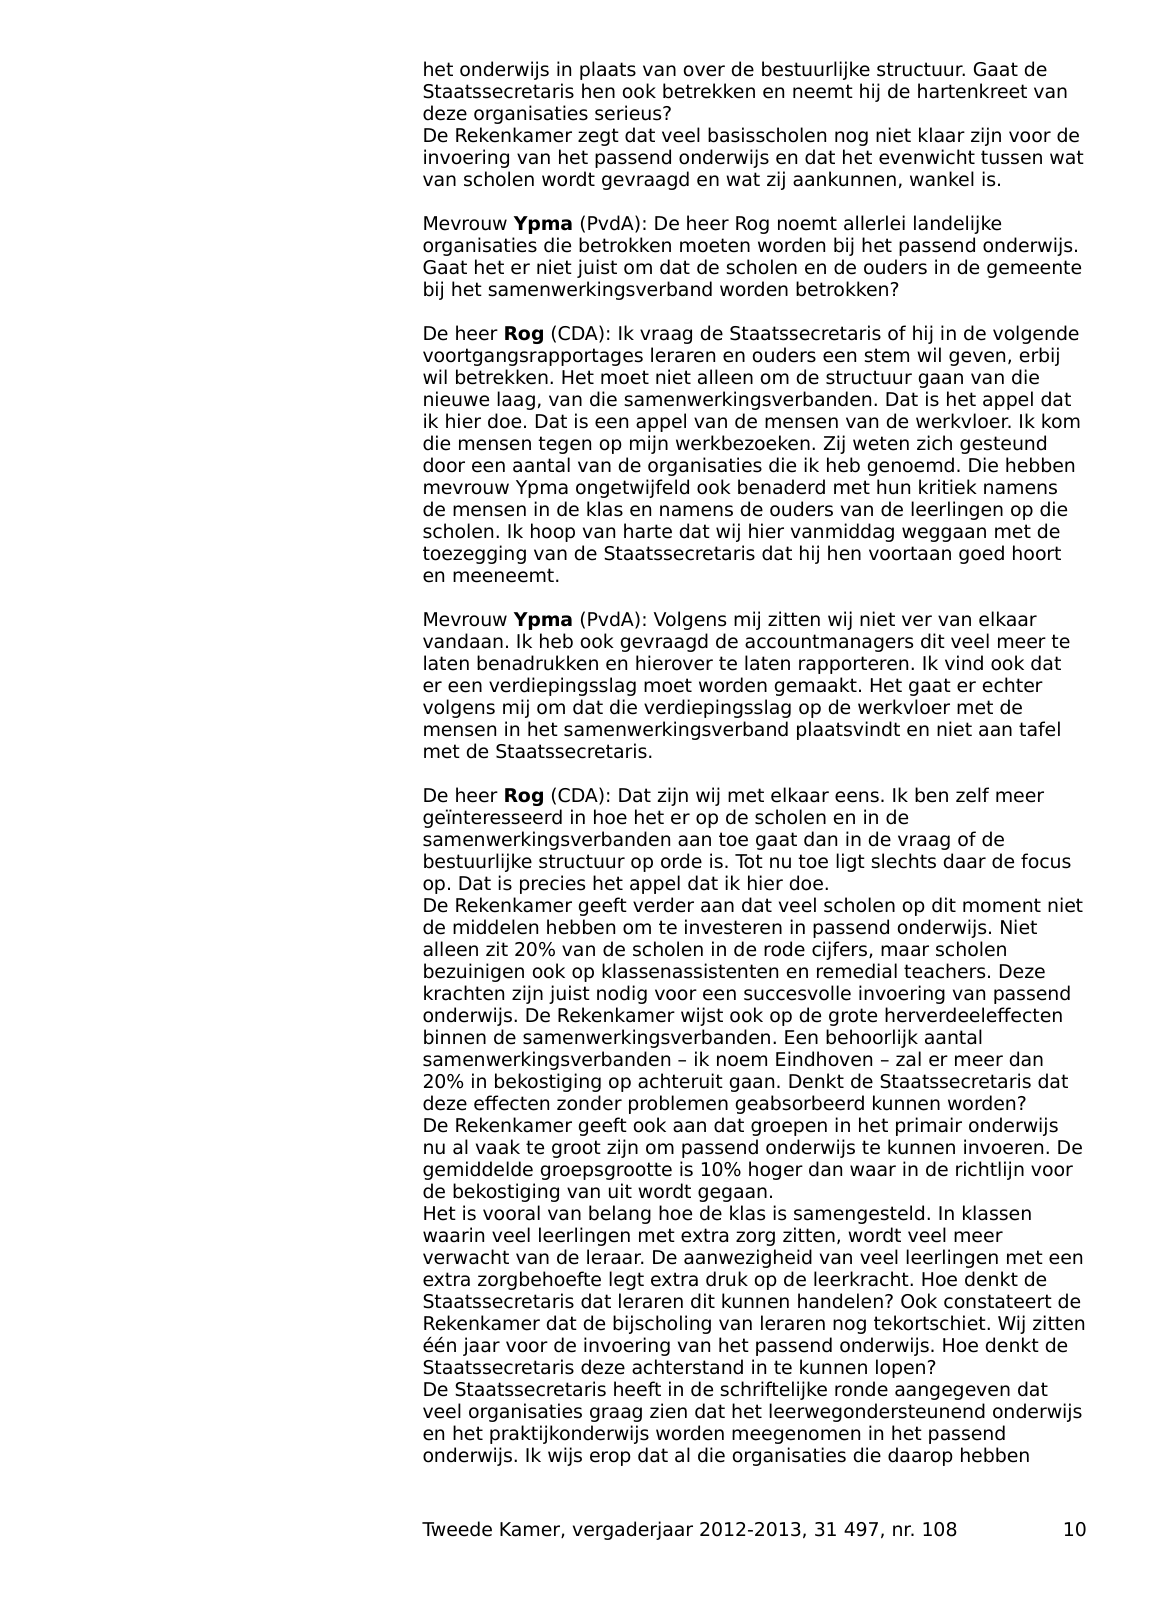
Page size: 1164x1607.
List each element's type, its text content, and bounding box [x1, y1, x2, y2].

text Mevrouw Ypma (PvdA): Volgens mij zitten wij niet ver van elkaar vandaan. Ik heb ook gevraagd de accountmanagers dit veel meer te laten benadrukken en hierover te laten rapporteren. Ik vind ook dat er een verdiepingsslag moet worden gemaakt. Het gaat er echter volgens mij om dat die verdiepingsslag op de werkvloer met de mensen in het samenwerkingsverband plaatsvindt en niet aan tafel met de Staatssecretaris. [422, 609, 1087, 763]
text Het is vooral van belang hoe de klas is samengesteld. In klassen waarin veel leerlingen met extra zorg zitten, wordt veel meer verwacht van de leraar. De aanwezigheid van veel leerlingen met een extra zorgbehoefte legt extra druk op de leerkracht. Hoe denkt de Staatssecretaris dat leraren dit kunnen handelen? Ook constateert de Rekenkamer dat de bijscholing van leraren nog tekortschiet. Wij zitten één jaar voor de invoering van het passend onderwijs. Hoe denkt de Staatssecretaris deze achterstand in te kunnen lopen? [422, 1203, 1087, 1379]
text De heer Rog (CDA): Dat zijn wij met elkaar eens. Ik ben zelf meer geïnteresseerd in hoe het er op de scholen en in de samenwerkingsverbanden aan toe gaat dan in de vraag of de bestuurlijke structuur op orde is. Tot nu toe ligt slechts daar de focus op. Dat is precies het appel dat ik hier doe. [422, 785, 1087, 895]
text De Rekenkamer geeft verder aan dat veel scholen op dit moment niet de middelen hebben om te investeren in passend onderwijs. Niet alleen zit 20% van de scholen in de rode cijfers, maar scholen bezuinigen ook op klassenassistenten en remedial teachers. Deze krachten zijn juist nodig voor een succesvolle invoering van passend onderwijs. De Rekenkamer wijst ook op de grote herverdeeleffecten binnen de samenwerkingsverbanden. Een behoorlijk aantal samenwerkingsverbanden – ik noem Eindhoven – zal er meer dan 20% in bekostiging op achteruit gaan. Denkt de Staatssecretaris dat deze effecten zonder problemen geabsorbeerd kunnen worden? [422, 895, 1087, 1115]
text De Staatssecretaris heeft in de schriftelijke ronde aangegeven dat veel organisaties graag zien dat het leerwegondersteunend onderwijs en het praktijkonderwijs worden meegenomen in het passend onderwijs. Ik wijs erop dat al die organisaties die daarop hebben [422, 1379, 1087, 1467]
text De heer Rog (CDA): Ik vraag de Staatssecretaris of hij in de volgende voortgangsrapportages leraren en ouders een stem wil geven, erbij wil betrekken. Het moet niet alleen om de structuur gaan van die nieuwe laag, van die samenwerkingsverbanden. Dat is het appel dat ik hier doe. Dat is een appel van de mensen van de werkvloer. Ik kom die mensen tegen op mijn werkbezoeken. Zij weten zich gesteund door een aantal van de organisaties die ik heb genoemd. Die hebben mevrouw Ypma ongetwijfeld ook benaderd met hun kritiek namens de mensen in de klas en namens de ouders van de leerlingen op die scholen. Ik hoop van harte dat wij hier vanmiddag weggaan met de toezegging van de Staatssecretaris dat hij hen voortaan goed hoort en meeneemt. [422, 323, 1087, 587]
text het onderwijs in plaats van over de bestuurlijke structuur. Gaat de Staatssecretaris hen ook betrekken en neemt hij de hartenkreet van deze organisaties serieus? [422, 59, 1087, 125]
text Mevrouw Ypma (PvdA): De heer Rog noemt allerlei landelijke organisaties die betrokken moeten worden bij het passend onderwijs. Gaat het er niet juist om dat de scholen en de ouders in de gemeente bij het samenwerkingsverband worden betrokken? [422, 213, 1087, 301]
text De Rekenkamer zegt dat veel basisscholen nog niet klaar zijn voor de invoering van het passend onderwijs en dat het evenwicht tussen wat van scholen wordt gevraagd en wat zij aankunnen, wankel is. [422, 125, 1087, 191]
text De Rekenkamer geeft ook aan dat groepen in het primair onderwijs nu al vaak te groot zijn om passend onderwijs te kunnen invoeren. De gemiddelde groepsgrootte is 10% hoger dan waar in de richtlijn voor de bekostiging van uit wordt gegaan. [422, 1115, 1087, 1203]
